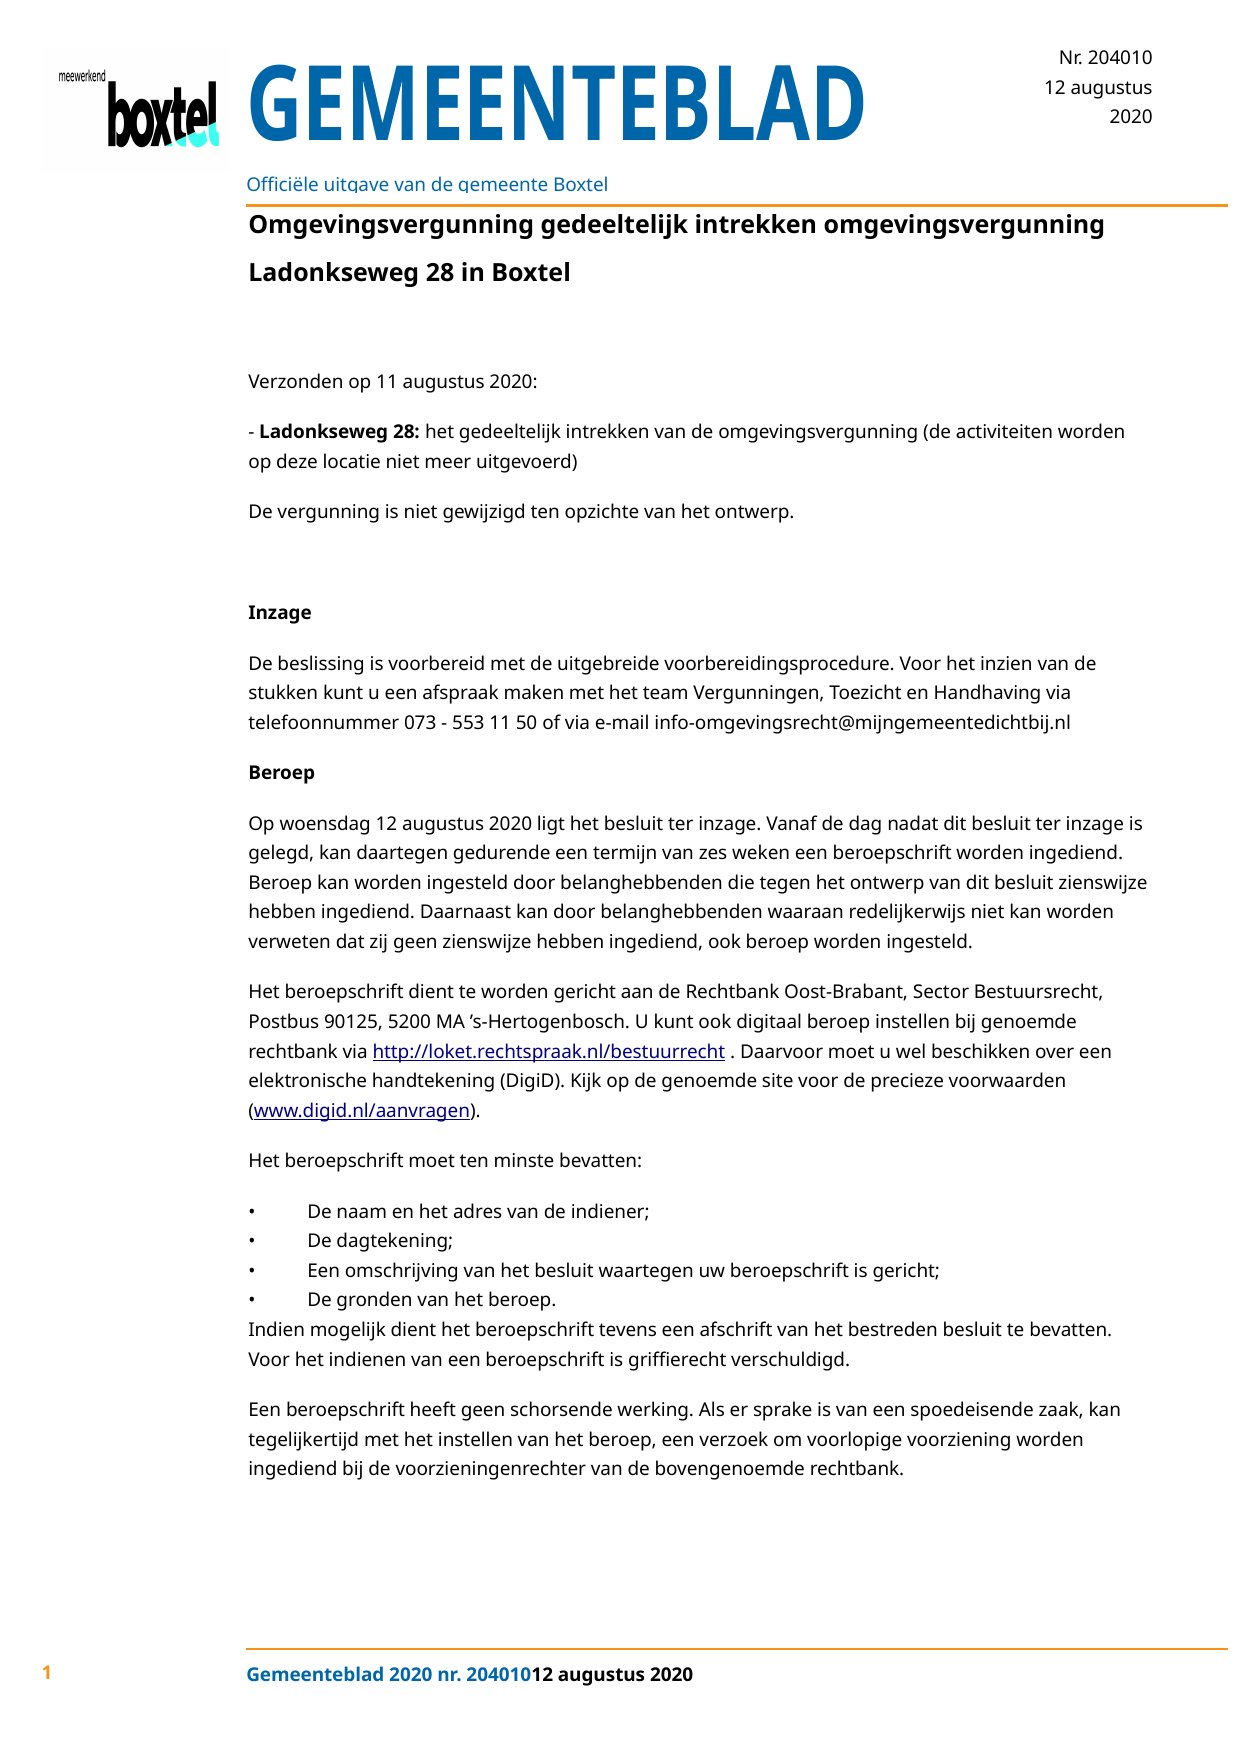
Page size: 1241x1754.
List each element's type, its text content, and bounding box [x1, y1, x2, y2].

list De gronden van het beroep. [248, 1287, 1152, 1312]
text Het beroepschrift dient te worden gericht aan de Rechtbank Oost-Brabant, Sector Bestuursrecht, Postbus 90125, 5200 MA ’s-Hertogenbosch. U kunt ook digitaal beroep instellen bij genoemde rechtbank via http://loket.rechtspraak.nl/bestuurrecht . Daarvoor moet u wel beschikken over een elektronische handtekening (DigiD). Kijk op de genoemde site voor de precieze voorwaarden (www.digid.nl/aanvragen). [248, 979, 1152, 1123]
text Het beroepschrift moet ten minste bevatten: [248, 1147, 1152, 1173]
text De beslissing is voorbereid met de uitgebreide voorbereidingsprocedure. Voor het inzien van de stukken kunt u een afspraak maken met het team Vergunningen, Toezicht en Handhaving via telefoonnummer 073 - 553 11 50 of via e-mail info-omgevingsrecht@mijngemeentedichtbij.nl [248, 650, 1152, 735]
list De naam en het adres van de indiener; [248, 1198, 1152, 1224]
text Een beroepschrift heeft geen schorsende werking. Als er sprake is van een spoedeisende zaak, kan tegelijkertijd met het instellen van het beroep, een verzoek om voorlopige voorziening worden ingediend bij de voorzieningenrechter van de bovengenoemde rechtbank. [248, 1396, 1152, 1481]
text Inzage [248, 599, 1152, 625]
text Op woensdag 12 augustus 2020 ligt het besluit ter inzage. Vanaf de dag nadat dit besluit ter inzage is gelegd, kan daartegen gedurende een termijn van zes weken een beroepschrift worden ingediend. Beroep kan worden ingesteld door belanghebbenden die tegen het ontwerp van dit besluit zienswijze hebben ingediend. Daarnaast kan door belanghebbenden waaraan redelijkerwijs niet kan worden verweten dat zij geen zienswijze hebben ingediend, ook beroep worden ingesteld. [248, 810, 1152, 954]
text De vergunning is niet gewijzigd ten opzichte van het ontwerp. [248, 499, 1152, 524]
list De dagtekening; [248, 1227, 1152, 1253]
text - Ladonkseweg 28: het gedeeltelijk intrekken van de omgevingsvergunning (de activiteiten worden op deze locatie niet meer uitgevoerd) [248, 419, 1152, 474]
text Omgevingsvergunning gedeeltelijk intrekken omgevingsvergunning Ladonkseweg 28 in Boxtel [248, 207, 1152, 288]
picture [41, 47, 231, 172]
list Een omschrijving van het besluit waartegen uw beroepschrift is gericht; [248, 1257, 1152, 1283]
text Verzonden op 11 augustus 2020: [248, 368, 1152, 394]
text Beroep [248, 759, 1152, 785]
text Indien mogelijk dient het beroepschrift tevens een afschrift van het bestreden besluit te bevatten. Voor het indienen van een beroepschrift is griffierecht verschuldigd. [248, 1316, 1152, 1372]
